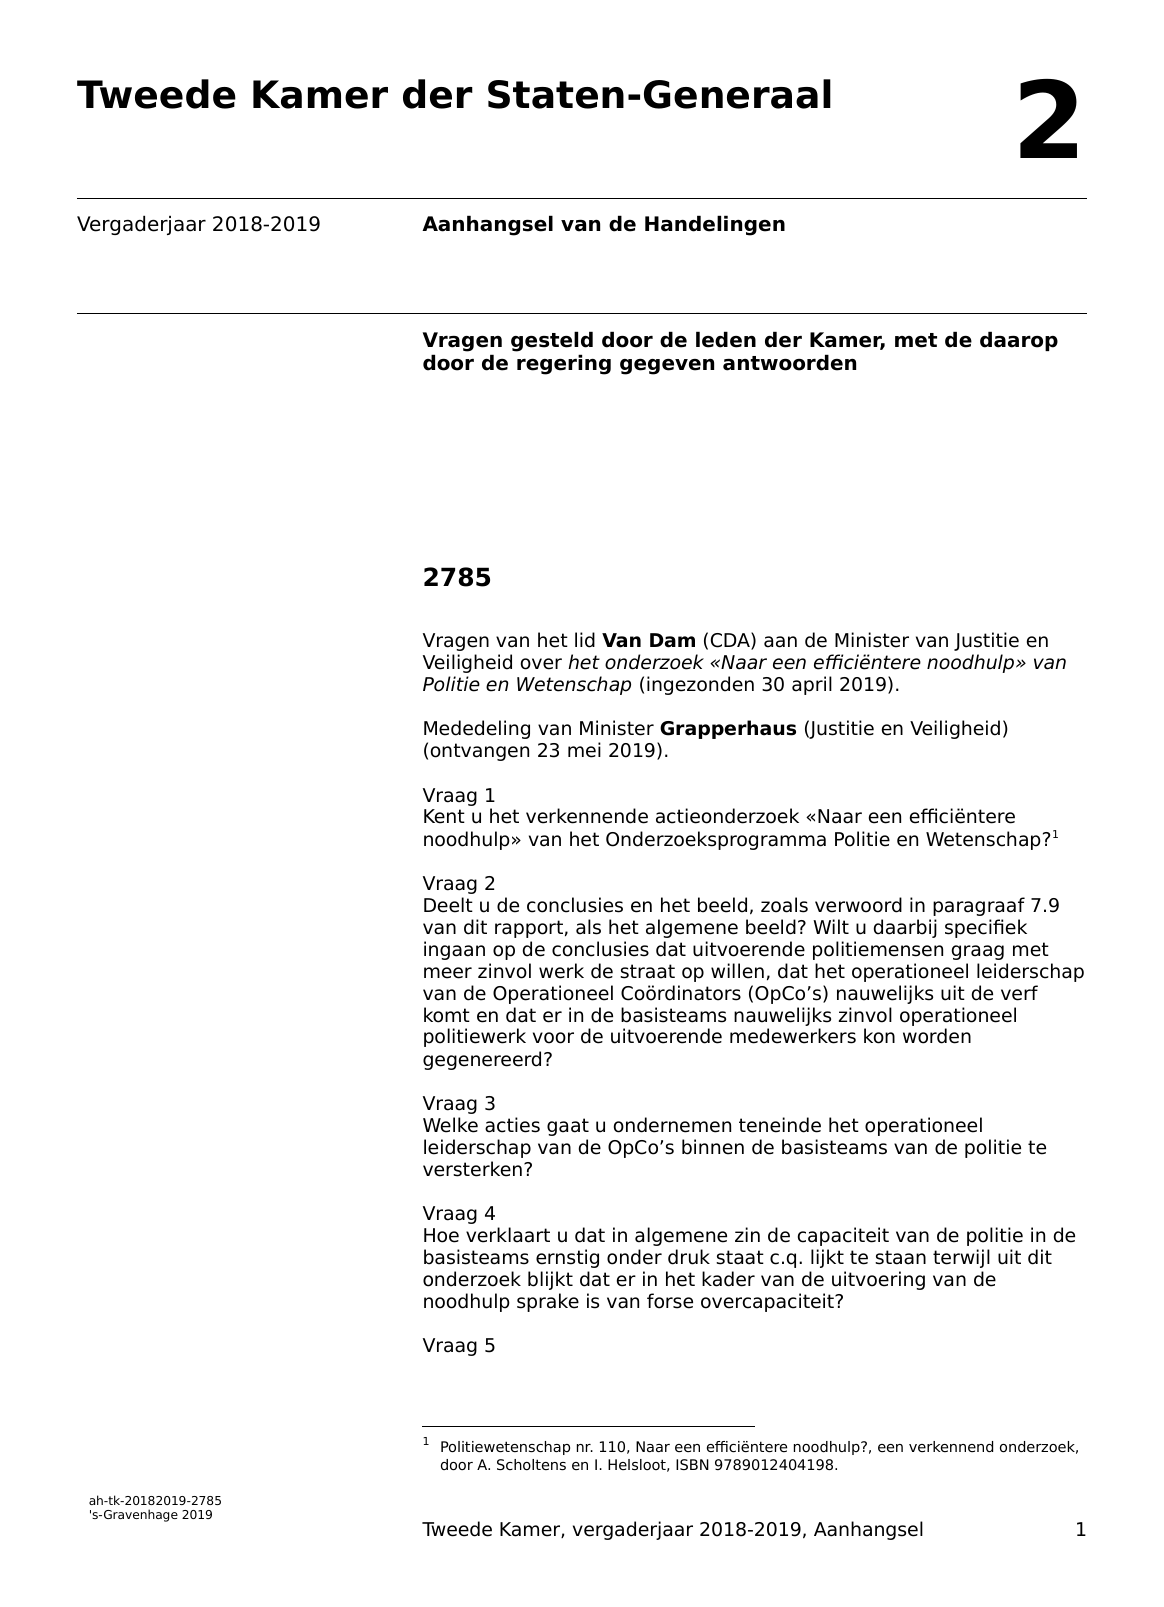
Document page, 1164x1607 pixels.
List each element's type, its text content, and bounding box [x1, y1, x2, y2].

text Vraag 4 [422, 1203, 1087, 1225]
text Vragen van het lid Van Dam (CDA) aan de Minister van Justitie en Veiligheid over het onderzoek «Naar een efficiëntere noodhulp» van Politie en Wetenschap (ingezonden 30 april 2019). [422, 630, 1087, 696]
text ah-tk-20182019-2785 [88, 1494, 323, 1508]
table_header 2 [886, 59, 1087, 198]
table_cell Vragen gesteld door de leden der Kamer, met de daarop door de regering gegeven antwoorden [422, 314, 1087, 375]
table_cell [77, 314, 422, 375]
table_cell Vergaderjaar 2018-2019 [77, 199, 422, 313]
text 2785 [422, 563, 1087, 592]
table_cell Aanhangsel van de Handelingen [422, 199, 1087, 313]
text 's-Gravenhage 2019 [88, 1508, 323, 1522]
text Vraag 5 [422, 1335, 1087, 1357]
text Deelt u de conclusies en het beeld, zoals verwoord in paragraaf 7.9 van dit rapport, als het algemene beeld? Wilt u daarbij specifiek ingaan op de conclusies dat uitvoerende politiemensen graag met meer zinvol werk de straat op willen, dat het operationeel leiderschap van de Operationeel Coördinators (OpCo’s) nauwelijks uit de verf komt en dat er in de basisteams nauwelijks zinvol operationeel politiewerk voor de uitvoerende medewerkers kon worden gegenereerd? [422, 894, 1087, 1070]
text Politiewetenschap nr. 110, Naar een efficiëntere noodhulp?, een verkennend onderzoek, door A. Scholtens en I. Helsloot, ISBN 9789012404198. [422, 1435, 1087, 1474]
text Vraag 1 [422, 784, 1087, 806]
table_header Tweede Kamer der Staten-Generaal [77, 59, 886, 198]
text Mededeling van Minister Grapperhaus (Justitie en Veiligheid) (ontvangen 23 mei 2019). [422, 718, 1087, 762]
text Welke acties gaat u ondernemen teneinde het operationeel leiderschap van de OpCo’s binnen de basisteams van de politie te versterken? [422, 1114, 1087, 1181]
text Vraag 3 [422, 1093, 1087, 1114]
text Vraag 2 [422, 873, 1087, 894]
text Hoe verklaart u dat in algemene zin de capaciteit van de politie in de basisteams ernstig onder druk staat c.q. lijkt te staan terwijl uit dit onderzoek blijkt dat er in het kader van de uitvoering van de noodhulp sprake is van forse overcapaciteit? [422, 1225, 1087, 1313]
text Kent u het verkennende actieonderzoek «Naar een efficiëntere noodhulp» van het Onderzoeksprogramma Politie en Wetenschap? [422, 806, 1087, 850]
